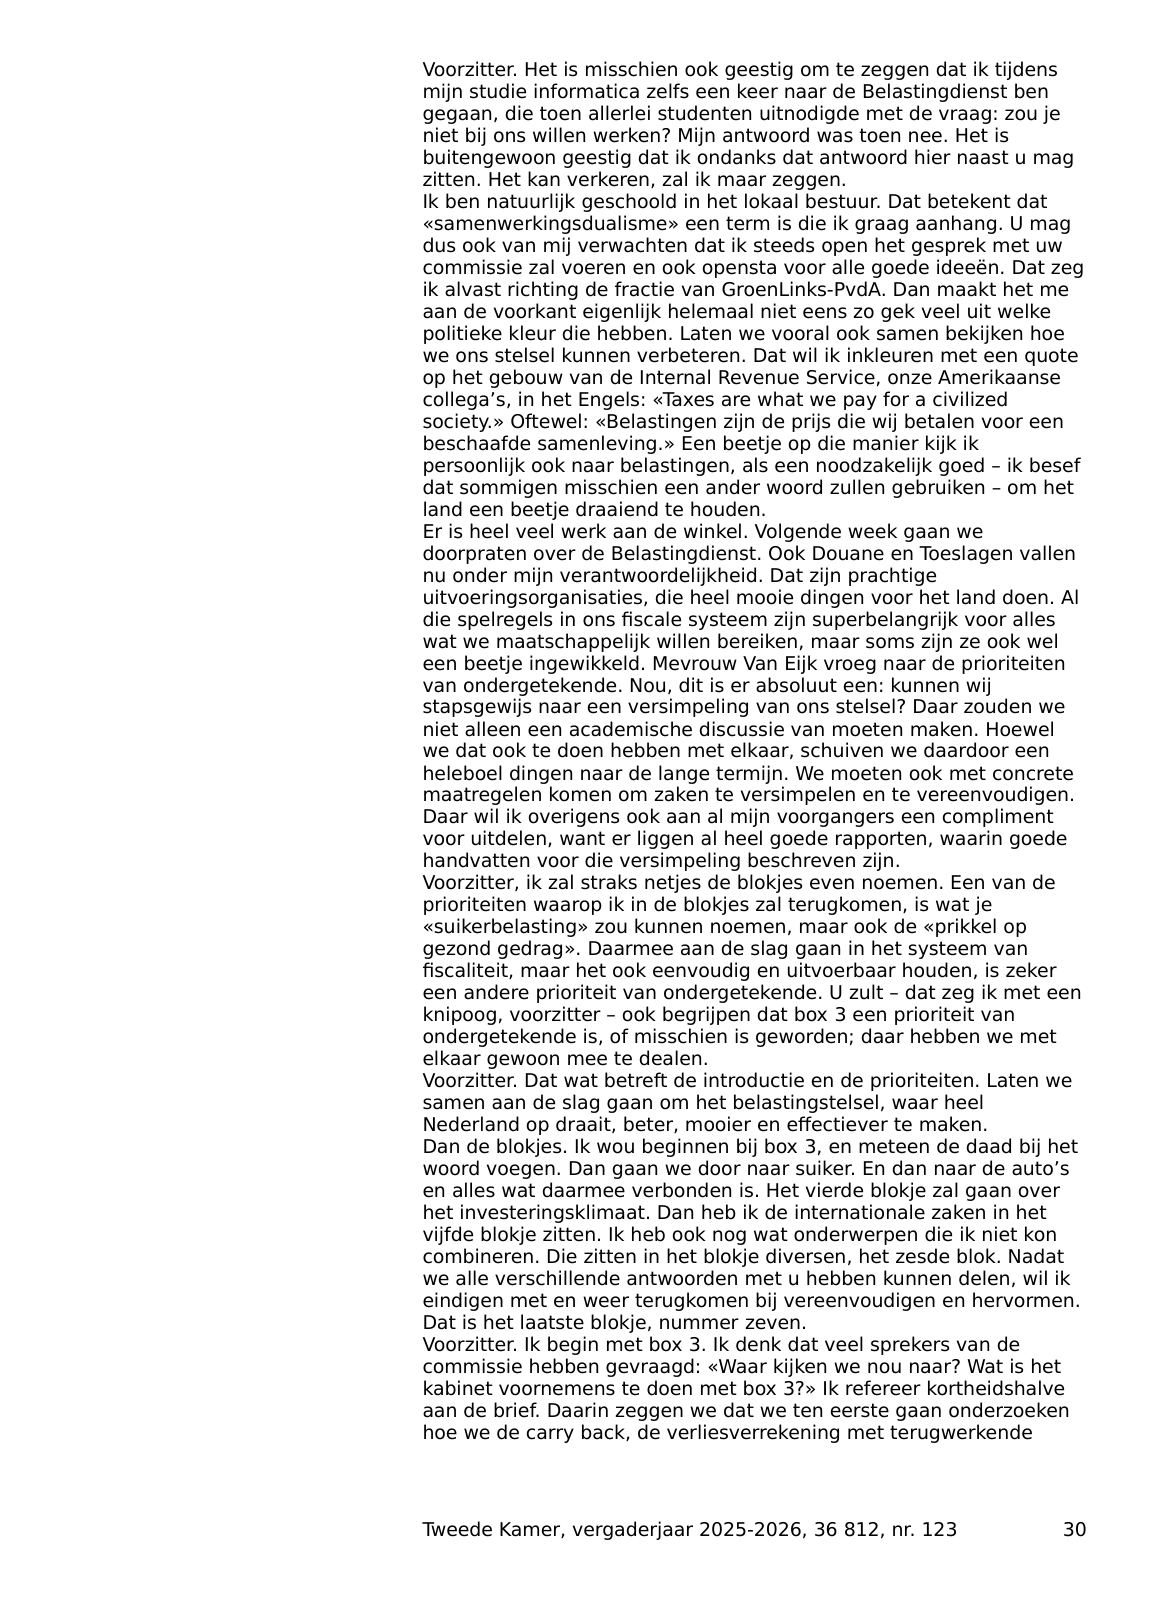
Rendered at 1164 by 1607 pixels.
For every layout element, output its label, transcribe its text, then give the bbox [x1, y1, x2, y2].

text Voorzitter. Dat wat betreft de introductie en de prioriteiten. Laten we samen aan de slag gaan om het belastingstelsel, waar heel Nederland op draait, beter, mooier en effectiever te maken. [422, 1070, 1087, 1136]
text Ik ben natuurlijk geschoold in het lokaal bestuur. Dat betekent dat «samenwerkingsdualisme» een term is die ik graag aanhang. U mag dus ook van mij verwachten dat ik steeds open het gesprek met uw commissie zal voeren en ook opensta voor alle goede ideeën. Dat zeg ik alvast richting de fractie van GroenLinks-PvdA. Dan maakt het me aan de voorkant eigenlijk helemaal niet eens zo gek veel uit welke politieke kleur die hebben. Laten we vooral ook samen bekijken hoe we ons stelsel kunnen verbeteren. Dat wil ik inkleuren met een quote op het gebouw van de Internal Revenue Service, onze Amerikaanse collega’s, in het Engels: «Taxes are what we pay for a civilized society.» Oftewel: «Belastingen zijn de prijs die wij betalen voor een beschaafde samenleving.» Een beetje op die manier kijk ik persoonlijk ook naar belastingen, als een noodzakelijk goed – ik besef dat sommigen misschien een ander woord zullen gebruiken – om het land een beetje draaiend te houden. [422, 191, 1087, 521]
text Voorzitter. Het is misschien ook geestig om te zeggen dat ik tijdens mijn studie informatica zelfs een keer naar de Belastingdienst ben gegaan, die toen allerlei studenten uitnodigde met de vraag: zou je niet bij ons willen werken? Mijn antwoord was toen nee. Het is buitengewoon geestig dat ik ondanks dat antwoord hier naast u mag zitten. Het kan verkeren, zal ik maar zeggen. [422, 59, 1087, 191]
text Voorzitter, ik zal straks netjes de blokjes even noemen. Een van de prioriteiten waarop ik in de blokjes zal terugkomen, is wat je «suikerbelasting» zou kunnen noemen, maar ook de «prikkel op gezond gedrag». Daarmee aan de slag gaan in het systeem van fiscaliteit, maar het ook eenvoudig en uitvoerbaar houden, is zeker een andere prioriteit van ondergetekende. U zult – dat zeg ik met een knipoog, voorzitter – ook begrijpen dat box 3 een prioriteit van ondergetekende is, of misschien is geworden; daar hebben we met elkaar gewoon mee te dealen. [422, 872, 1087, 1070]
text Er is heel veel werk aan de winkel. Volgende week gaan we doorpraten over de Belastingdienst. Ook Douane en Toeslagen vallen nu onder mijn verantwoordelijkheid. Dat zijn prachtige uitvoeringsorganisaties, die heel mooie dingen voor het land doen. Al die spelregels in ons fiscale systeem zijn superbelangrijk voor alles wat we maatschappelijk willen bereiken, maar soms zijn ze ook wel een beetje ingewikkeld. Mevrouw Van Eijk vroeg naar de prioriteiten van ondergetekende. Nou, dit is er absoluut een: kunnen wij stapsgewijs naar een versimpeling van ons stelsel? Daar zouden we niet alleen een academische discussie van moeten maken. Hoewel we dat ook te doen hebben met elkaar, schuiven we daardoor een heleboel dingen naar de lange termijn. We moeten ook met concrete maatregelen komen om zaken te versimpelen en te vereenvoudigen. Daar wil ik overigens ook aan al mijn voorgangers een compliment voor uitdelen, want er liggen al heel goede rapporten, waarin goede handvatten voor die versimpeling beschreven zijn. [422, 521, 1087, 872]
text Dan de blokjes. Ik wou beginnen bij box 3, en meteen de daad bij het woord voegen. Dan gaan we door naar suiker. En dan naar de auto’s en alles wat daarmee verbonden is. Het vierde blokje zal gaan over het investeringsklimaat. Dan heb ik de internationale zaken in het vijfde blokje zitten. Ik heb ook nog wat onderwerpen die ik niet kon combineren. Die zitten in het blokje diversen, het zesde blok. Nadat we alle verschillende antwoorden met u hebben kunnen delen, wil ik eindigen met en weer terugkomen bij vereenvoudigen en hervormen. Dat is het laatste blokje, nummer zeven. [422, 1136, 1087, 1334]
text Voorzitter. Ik begin met box 3. Ik denk dat veel sprekers van de commissie hebben gevraagd: «Waar kijken we nou naar? Wat is het kabinet voornemens te doen met box 3?» Ik refereer kortheidshalve aan de brief. Daarin zeggen we dat we ten eerste gaan onderzoeken hoe we de carry back, de verliesverrekening met terugwerkende [422, 1334, 1087, 1444]
